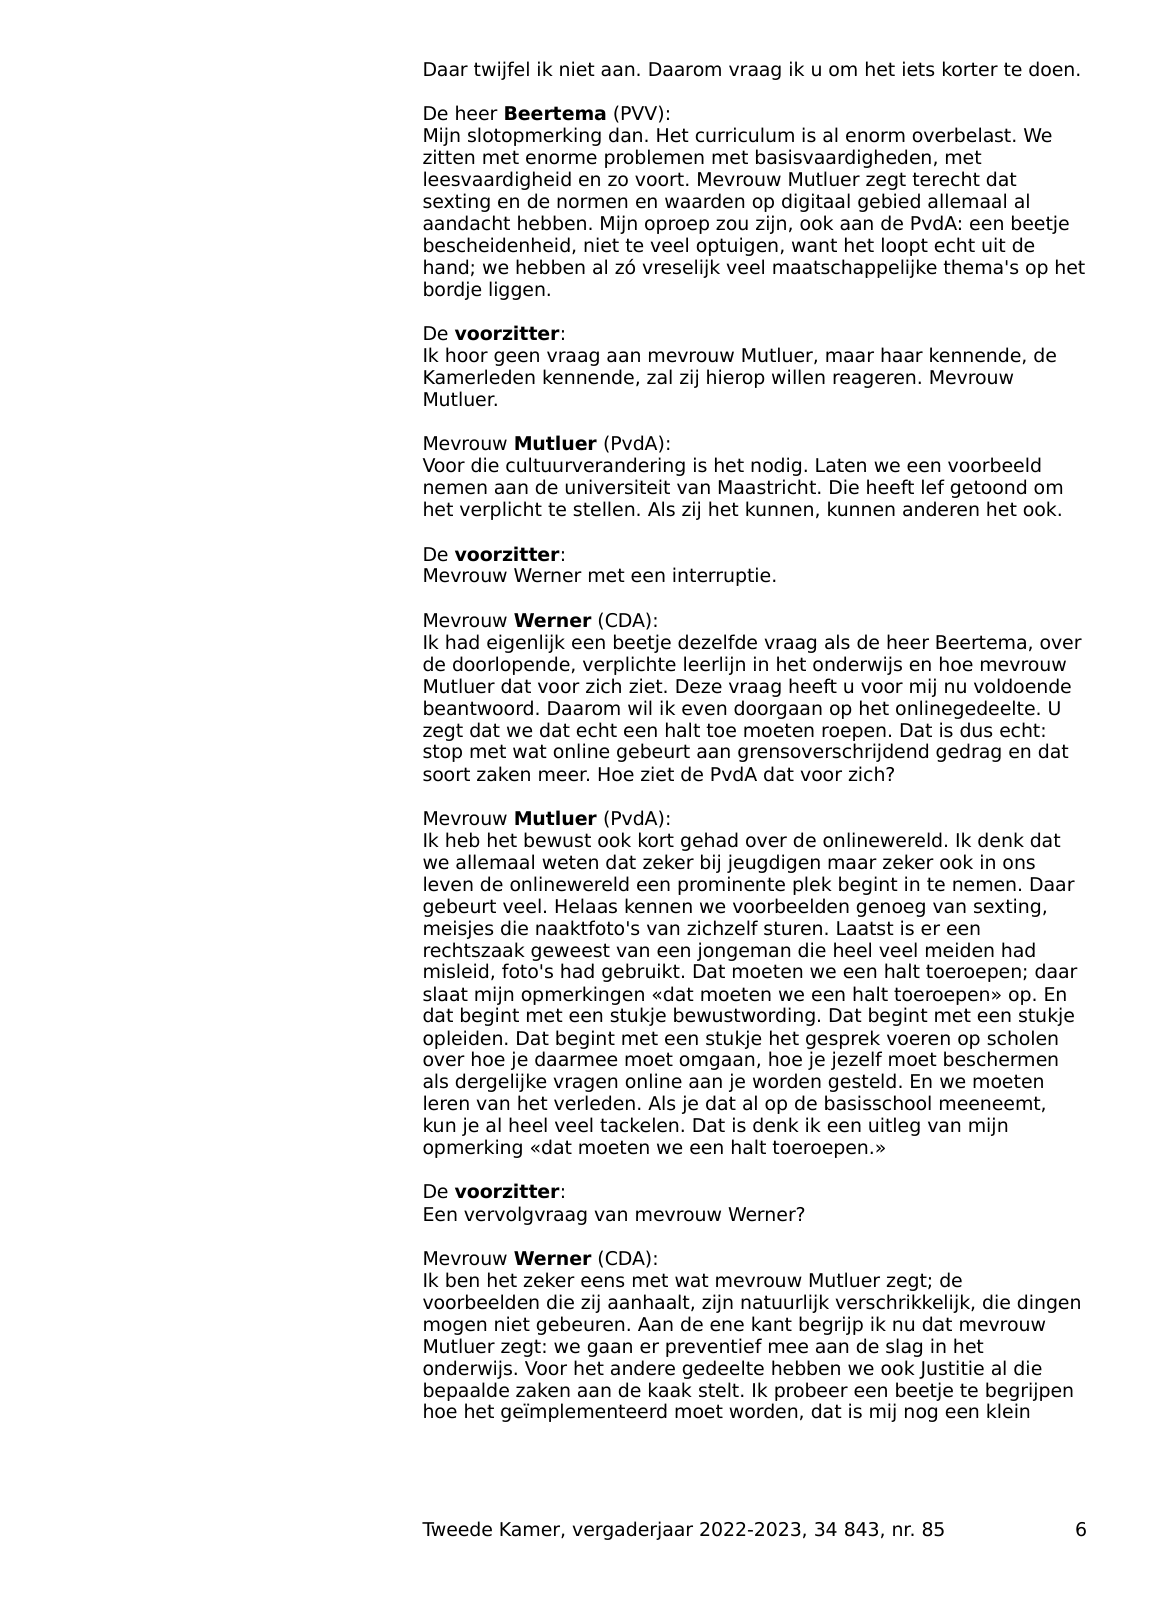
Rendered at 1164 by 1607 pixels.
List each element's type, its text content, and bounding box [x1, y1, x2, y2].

text De voorzitter: [422, 543, 1087, 565]
text Mevrouw Mutluer (PvdA): [422, 433, 1087, 455]
text Ik hoor geen vraag aan mevrouw Mutluer, maar haar kennende, de Kamerleden kennende, zal zij hierop willen reageren. Mevrouw Mutluer. [422, 345, 1087, 411]
text De heer Beertema (PVV): [422, 103, 1087, 125]
text Daar twijfel ik niet aan. Daarom vraag ik u om het iets korter te doen. [422, 59, 1087, 81]
text Mevrouw Werner met een interruptie. [422, 565, 1087, 587]
text De voorzitter: [422, 323, 1087, 345]
text Mevrouw Werner (CDA): [422, 609, 1087, 632]
text Ik heb het bewust ook kort gehad over de onlinewereld. Ik denk dat we allemaal weten dat zeker bij jeugdigen maar zeker ook in ons leven de onlinewereld een prominente plek begint in te nemen. Daar gebeurt veel. Helaas kennen we voorbeelden genoeg van sexting, meisjes die naaktfoto's van zichzelf sturen. Laatst is er een rechtszaak geweest van een jongeman die heel veel meiden had misleid, foto's had gebruikt. Dat moeten we een halt toeroepen; daar slaat mijn opmerkingen «dat moeten we een halt toeroepen» op. En dat begint met een stukje bewustwording. Dat begint met een stukje opleiden. Dat begint met een stukje het gesprek voeren op scholen over hoe je daarmee moet omgaan, hoe je jezelf moet beschermen als dergelijke vragen online aan je worden gesteld. En we moeten leren van het verleden. Als je dat al op de basisschool meeneemt, kun je al heel veel tackelen. Dat is denk ik een uitleg van mijn opmerking «dat moeten we een halt toeroepen.» [422, 829, 1087, 1159]
text Mevrouw Mutluer (PvdA): [422, 808, 1087, 829]
text Mevrouw Werner (CDA): [422, 1248, 1087, 1269]
text Een vervolgvraag van mevrouw Werner? [422, 1203, 1087, 1225]
text Ik had eigenlijk een beetje dezelfde vraag als de heer Beertema, over de doorlopende, verplichte leerlijn in het onderwijs en hoe mevrouw Mutluer dat voor zich ziet. Deze vraag heeft u voor mij nu voldoende beantwoord. Daarom wil ik even doorgaan op het onlinegedeelte. U zegt dat we dat echt een halt toe moeten roepen. Dat is dus echt: stop met wat online gebeurt aan grensoverschrijdend gedrag en dat soort zaken meer. Hoe ziet de PvdA dat voor zich? [422, 632, 1087, 785]
text Voor die cultuurverandering is het nodig. Laten we een voorbeeld nemen aan de universiteit van Maastricht. Die heeft lef getoond om het verplicht te stellen. Als zij het kunnen, kunnen anderen het ook. [422, 455, 1087, 521]
text Ik ben het zeker eens met wat mevrouw Mutluer zegt; de voorbeelden die zij aanhaalt, zijn natuurlijk verschrikkelijk, die dingen mogen niet gebeuren. Aan de ene kant begrijp ik nu dat mevrouw Mutluer zegt: we gaan er preventief mee aan de slag in het onderwijs. Voor het andere gedeelte hebben we ook Justitie al die bepaalde zaken aan de kaak stelt. Ik probeer een beetje te begrijpen hoe het geïmplementeerd moet worden, dat is mij nog een klein [422, 1269, 1087, 1423]
text Mijn slotopmerking dan. Het curriculum is al enorm overbelast. We zitten met enorme problemen met basisvaardigheden, met leesvaardigheid en zo voort. Mevrouw Mutluer zegt terecht dat sexting en de normen en waarden op digitaal gebied allemaal al aandacht hebben. Mijn oproep zou zijn, ook aan de PvdA: een beetje bescheidenheid, niet te veel optuigen, want het loopt echt uit de hand; we hebben al zó vreselijk veel maatschappelijke thema's op het bordje liggen. [422, 125, 1087, 301]
text De voorzitter: [422, 1181, 1087, 1203]
